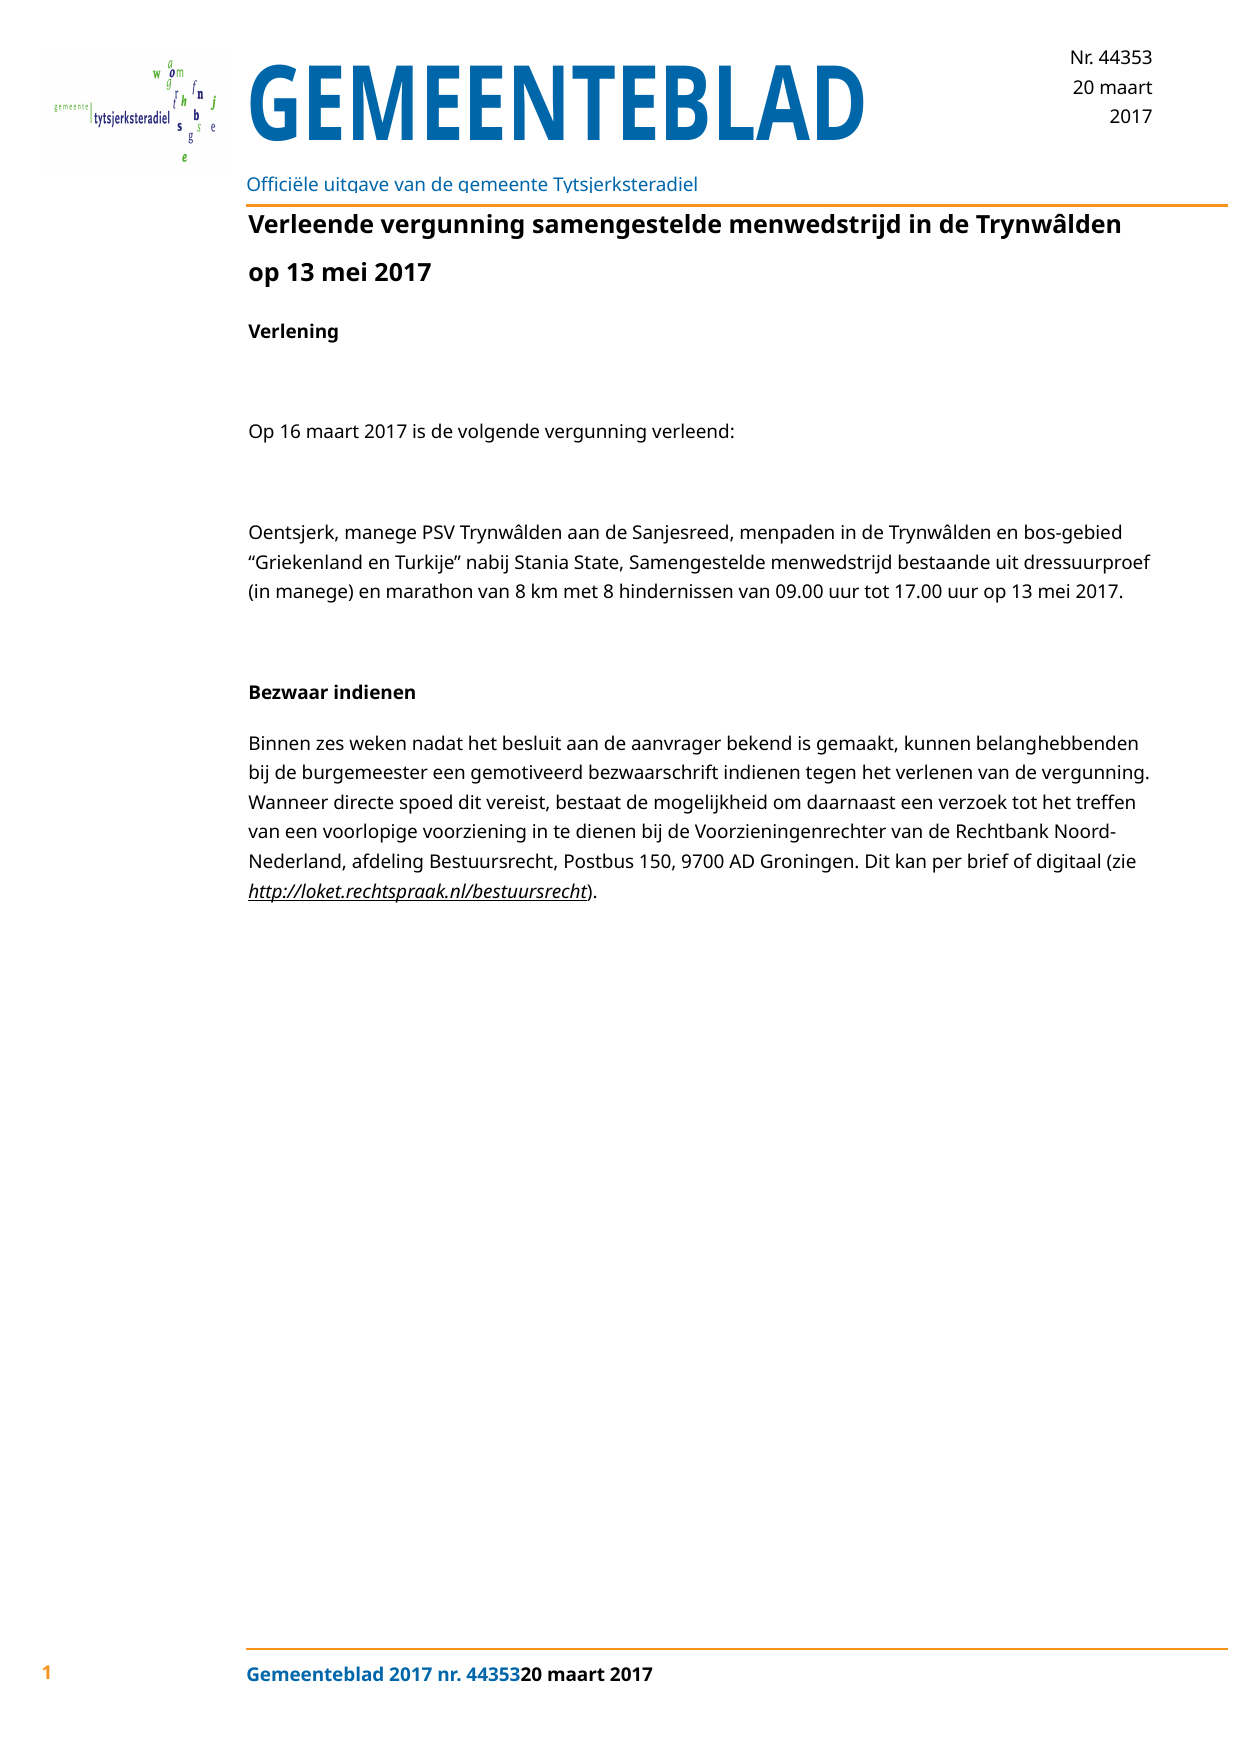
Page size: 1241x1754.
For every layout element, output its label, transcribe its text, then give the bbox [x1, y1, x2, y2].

text Bezwaar indienen [248, 679, 1152, 705]
text Verlening [248, 318, 1152, 344]
text Binnen zes weken nadat het besluit aan de aanvrager bekend is gemaakt, kunnen belang­hebbenden bij de burgemeester een gemotiveerd bezwaarschrift indienen tegen het verlenen van de ver­gunning. Wanneer directe spoed dit vereist, bestaat de mogelijkheid om daarnaast een verzoek tot het treffen van een voorlopige voorziening in te dienen bij de Voorzieningenrechter van de Rechtbank Noord-Nederland, afdeling Bestuursrecht, Postbus 150, 9700 AD Groningen. Dit kan per brief of digitaal (zie http://loket.rechtspraak.nl/bestuursrecht). [248, 730, 1152, 904]
text Op 16 maart 2017 is de volgende vergunning ver­leend: [248, 419, 1152, 444]
text Verleende vergunning samengestelde menwedstrijd in de Trynwâlden op 13 mei 2017 [248, 207, 1152, 288]
text Oentsjerk, manege PSV Trynwâlden aan de Sanjesreed, menpaden in de Trynwâlden en bos-gebied “Griekenland en Turkije” nabij Stania State, Samengestelde menwedstrijd bestaande uit dressuurproef (in manege) en marathon van 8 km met 8 hindernissen van 09.00 uur tot 17.00 uur op 13 mei 2017. [248, 519, 1152, 604]
picture [41, 47, 231, 172]
